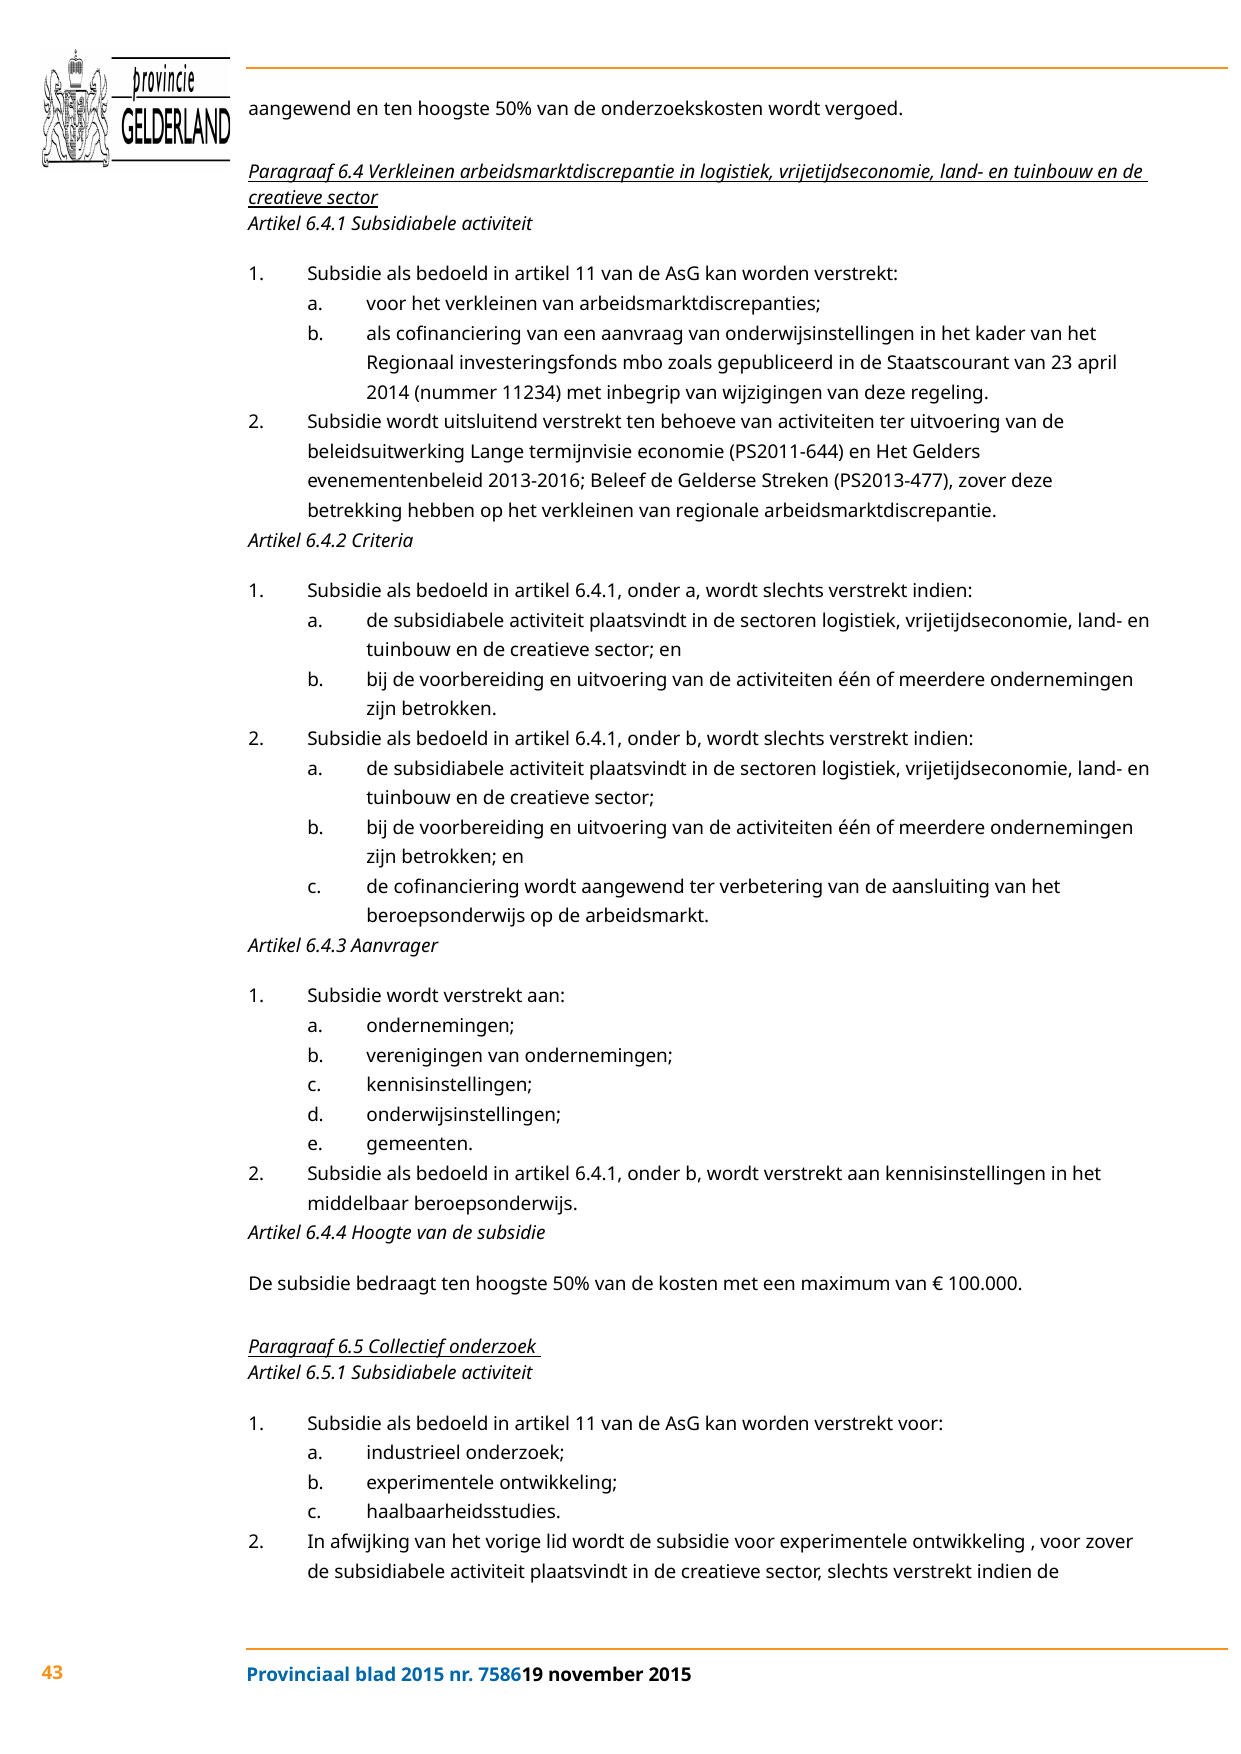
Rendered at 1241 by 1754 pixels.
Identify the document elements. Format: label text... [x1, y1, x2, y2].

text Artikel 6.5.1 Subsidiabele activiteit [248, 1359, 1152, 1385]
list Subsidie als bedoeld in artikel 11 van de AsG kan worden verstrekt: [248, 261, 1152, 286]
text aangewend en ten hoogste 50% van de onderzoekskosten wordt vergoed. [248, 95, 1152, 121]
list onderwijsinstellingen; [307, 1101, 1152, 1127]
list Subsidie als bedoeld in artikel 6.4.1, onder a, wordt slechts verstrekt indien: [248, 577, 1152, 603]
list als cofinanciering van een aanvraag van onderwijsinstellingen in het kader van het Regionaal investeringsfonds mbo zoals gepubliceerd in de Staatscourant van 23 april 2014 (nummer 11234) met inbegrip van wijzigingen van deze regeling. [307, 320, 1152, 405]
list bij de voorbereiding en uitvoering van de activiteiten één of meerdere ondernemingen zijn betrokken; en [307, 814, 1152, 869]
list de subsidiabele activiteit plaatsvindt in de sectoren logistiek, vrijetijdseconomie, land- en tuinbouw en de creatieve sector; en [307, 607, 1152, 662]
text Artikel 6.4.4 Hoogte van de subsidie [248, 1219, 1152, 1245]
picture [41, 47, 231, 172]
text Paragraaf 6.5 Collectief onderzoek [248, 1334, 1152, 1359]
list industrieel onderzoek; [307, 1439, 1152, 1465]
list haalbaarheidsstudies. [307, 1499, 1152, 1524]
text Artikel 6.4.2 Criteria [248, 527, 1152, 553]
list de cofinanciering wordt aangewend ter verbetering van de aansluiting van het beroepsonderwijs op de arbeidsmarkt. [307, 873, 1152, 928]
list experimentele ontwikkeling; [307, 1469, 1152, 1495]
list gemeenten. [307, 1131, 1152, 1156]
text Artikel 6.4.1 Subsidiabele activiteit [248, 210, 1152, 236]
list kennisinstellingen; [307, 1071, 1152, 1097]
list In afwijking van het vorige lid wordt de subsidie voor experimentele ontwikkeling , voor zover de subsidiabele activiteit plaatsvindt in de creatieve sector, slechts verstrekt indien de [248, 1528, 1152, 1583]
list bij de voorbereiding en uitvoering van de activiteiten één of meerdere ondernemingen zijn betrokken. [307, 666, 1152, 721]
list Subsidie wordt uitsluitend verstrekt ten behoeve van activiteiten ter uitvoering van de beleidsuitwerking Lange termijnvisie economie (PS2011-644) en Het Gelders evenementenbeleid 2013-2016; Beleef de Gelderse Streken (PS2013-477), zover deze betrekking hebben op het verkleinen van regionale arbeidsmarktdiscrepantie. [248, 408, 1152, 523]
list Subsidie als bedoeld in artikel 6.4.1, onder b, wordt slechts verstrekt indien: [248, 725, 1152, 751]
text Artikel 6.4.3 Aanvrager [248, 932, 1152, 958]
text Paragraaf 6.4 Verkleinen arbeidsmarktdiscrepantie in logistiek, vrijetijdseconomie, land- en tuinbouw en de creatieve sector [248, 159, 1152, 210]
list ondernemingen; [307, 1012, 1152, 1038]
list de subsidiabele activiteit plaatsvindt in de sectoren logistiek, vrijetijdseconomie, land- en tuinbouw en de creatieve sector; [307, 755, 1152, 810]
list verenigingen van ondernemingen; [307, 1042, 1152, 1068]
list Subsidie als bedoeld in artikel 11 van de AsG kan worden verstrekt voor: [248, 1410, 1152, 1436]
list Subsidie wordt verstrekt aan: [248, 983, 1152, 1008]
list Subsidie als bedoeld in artikel 6.4.1, onder b, wordt verstrekt aan kennisinstellingen in het middelbaar beroepsonderwijs. [248, 1160, 1152, 1216]
list voor het verkleinen van arbeidsmarktdiscrepanties; [307, 290, 1152, 316]
text De subsidie bedraagt ten hoogste 50% van de kosten met een maximum van € 100.000. [248, 1270, 1152, 1296]
